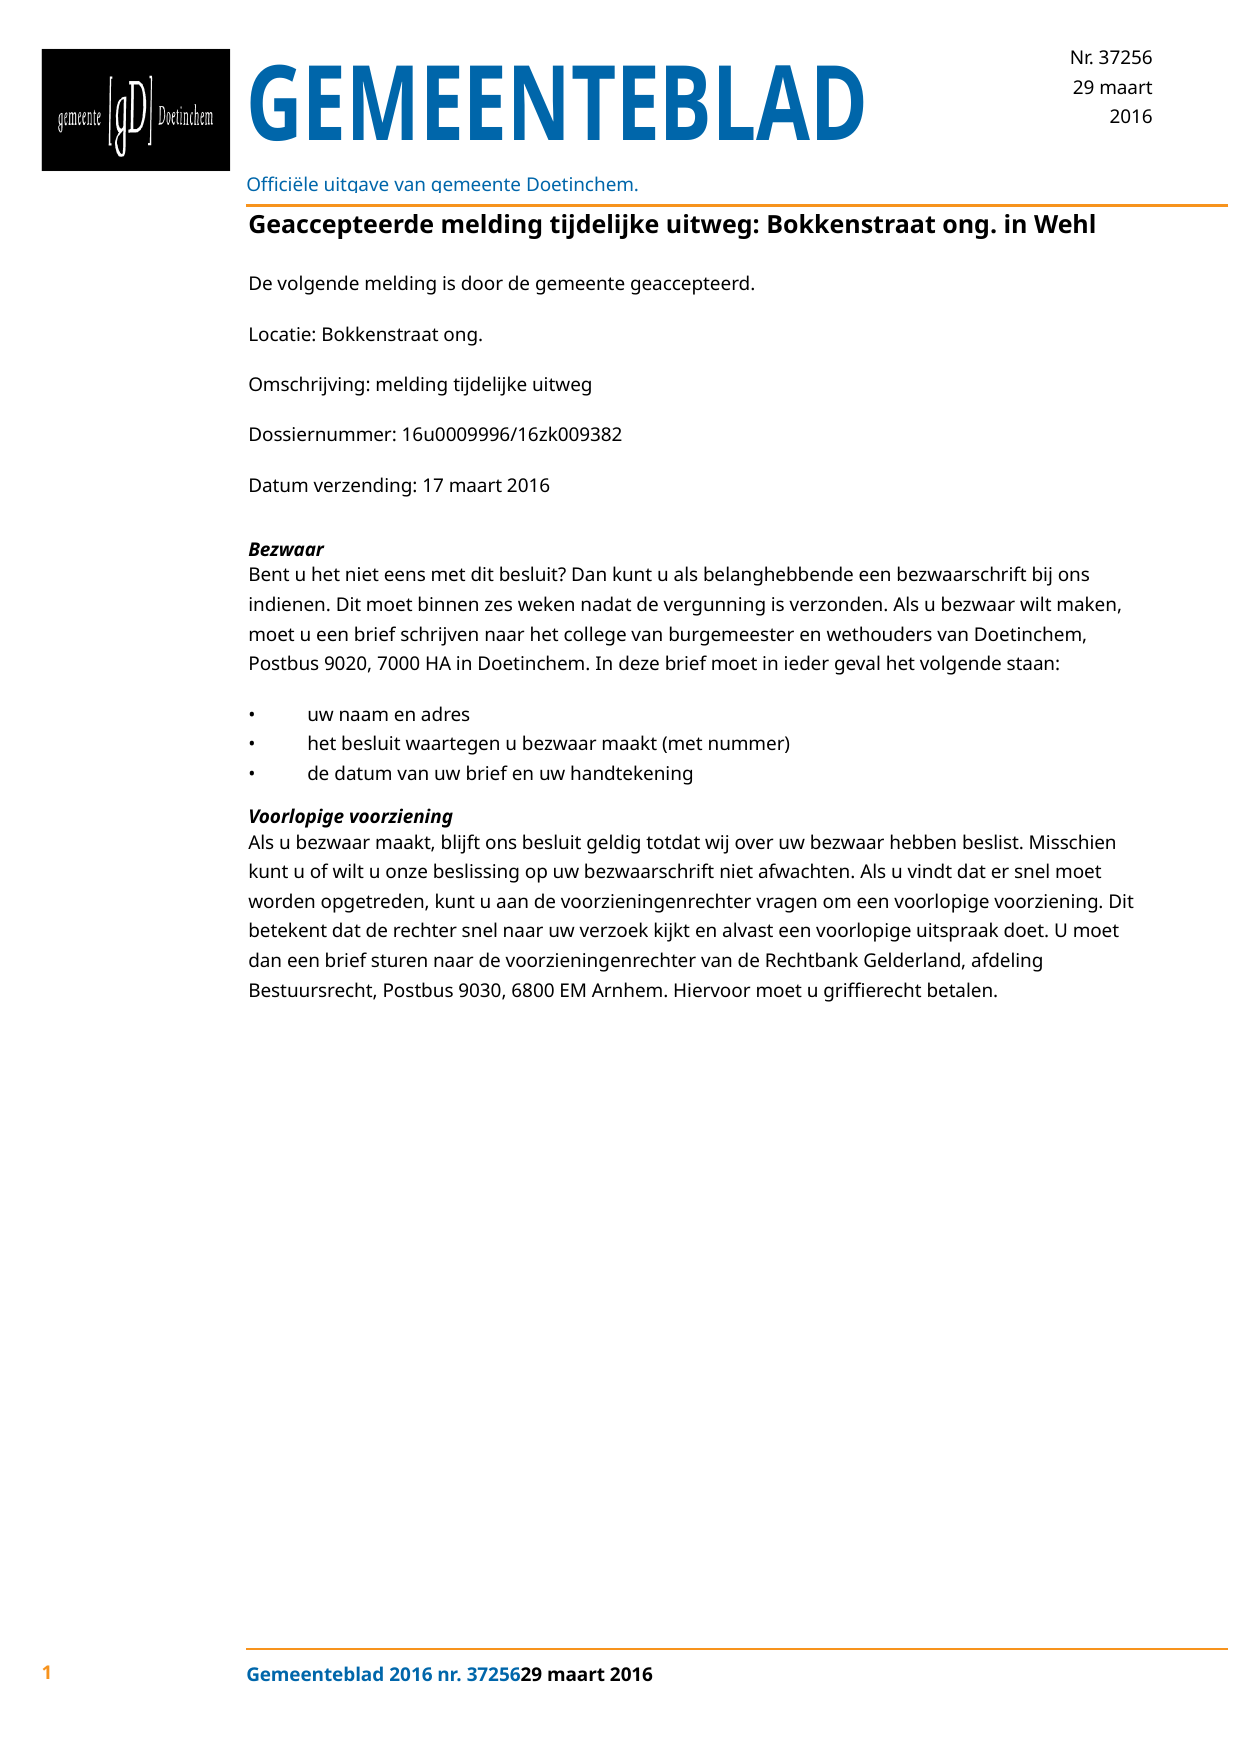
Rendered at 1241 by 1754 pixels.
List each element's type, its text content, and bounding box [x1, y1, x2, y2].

text De volgende melding is door de gemeente geaccepteerd. [248, 270, 1152, 296]
text Geaccepteerde melding tijdelijke uitweg: Bokkenstraat ong. in Wehl [248, 207, 1152, 241]
text Bezwaar [248, 536, 1152, 562]
picture [41, 47, 231, 172]
list de datum van uw brief en uw handtekening [248, 760, 1152, 786]
text Bent u het niet eens met dit besluit? Dan kunt u als belanghebbende een bezwaarschrift bij ons indienen. Dit moet binnen zes weken nadat de vergunning is verzonden. Als u bezwaar wilt maken, moet u een brief schrijven naar het college van burgemeester en wethouders van Doetinchem, Postbus 9020, 7000 HA in Doetinchem. In deze brief moet in ieder geval het volgende staan: [248, 562, 1152, 676]
text Locatie: Bokkenstraat ong. [248, 321, 1152, 346]
text Omschrijving: melding tijdelijke uitweg [248, 371, 1152, 397]
text Dossiernummer: 16u0009996/16zk009382 [248, 422, 1152, 447]
text Datum verzending: 17 maart 2016 [248, 472, 1152, 498]
list uw naam en adres [248, 701, 1152, 727]
text Voorlopige voorziening [248, 803, 1152, 829]
text Als u bezwaar maakt, blijft ons besluit geldig totdat wij over uw bezwaar hebben beslist. Misschien kunt u of wilt u onze beslissing op uw bezwaarschrift niet afwachten. Als u vindt dat er snel moet worden opgetreden, kunt u aan de voorzieningenrechter vragen om een voorlopige voorziening. Dit betekent dat de rechter snel naar uw verzoek kijkt en alvast een voorlopige uitspraak doet. U moet dan een brief sturen naar de voorzieningenrechter van de Rechtbank Gelderland, afdeling Bestuursrecht, Postbus 9030, 6800 EM Arnhem. Hiervoor moet u griffierecht betalen. [248, 829, 1152, 1002]
list het besluit waartegen u bezwaar maakt (met nummer) [248, 730, 1152, 756]
